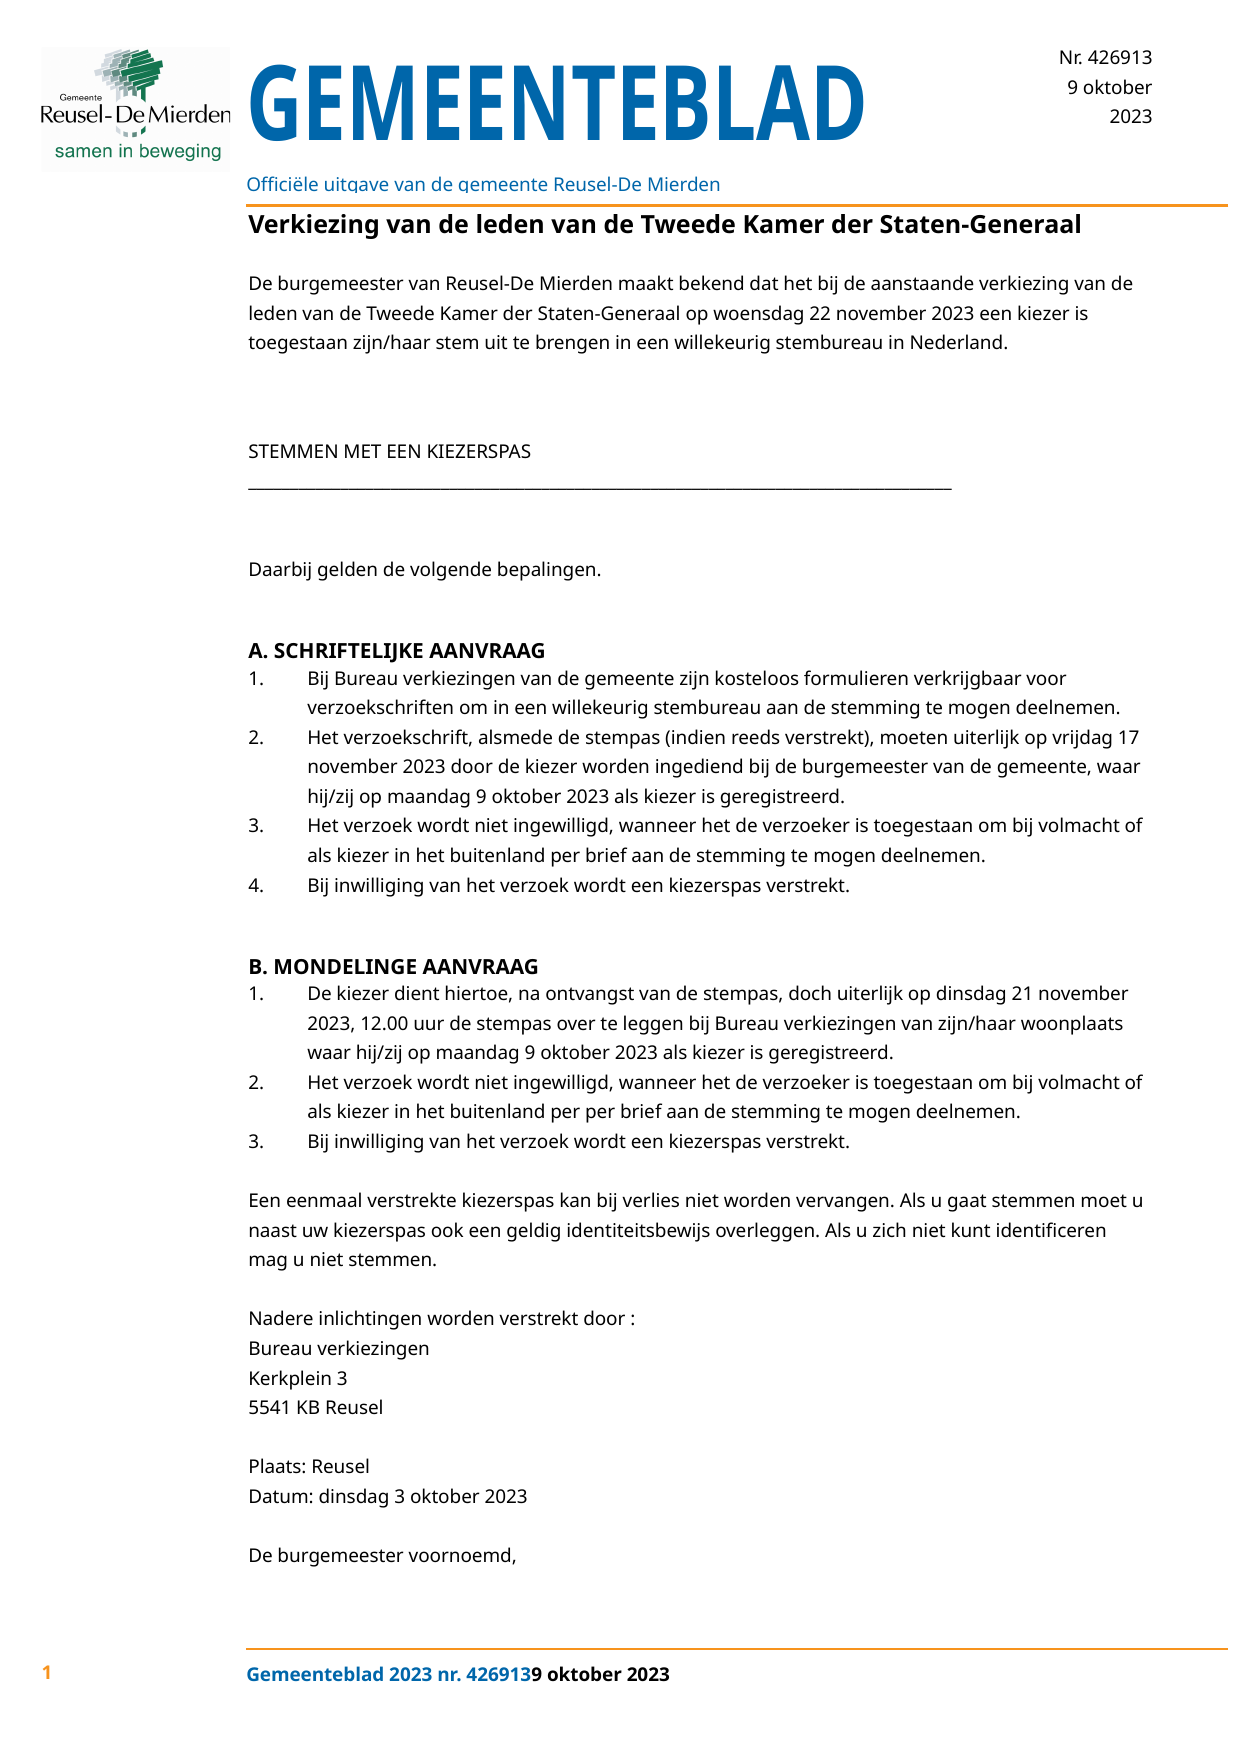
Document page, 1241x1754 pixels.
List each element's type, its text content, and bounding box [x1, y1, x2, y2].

picture [41, 47, 231, 172]
list Het verzoek wordt niet ingewilligd, wanneer het de verzoeker is toegestaan om bij volmacht of als kiezer in het buitenland per brief aan de stemming te mogen deelnemen. [248, 813, 1152, 868]
text Een eenmaal verstrekte kiezerspas kan bij verlies niet worden vervangen. Als u gaat stemmen moet u naast uw kiezerspas ook een geldig identiteitsbewijs overleggen. Als u zich niet kunt identificeren mag u niet stemmen. [248, 1187, 1152, 1272]
text 5541 KB Reusel [248, 1394, 1152, 1420]
text De burgemeester voornoemd, [248, 1542, 1152, 1568]
text B. MONDELINGE AANVRAAG [248, 952, 1152, 980]
text Datum: dinsdag 3 oktober 2023 [248, 1483, 1152, 1509]
text De burgemeester van Reusel-De Mierden maakt bekend dat het bij de aanstaande verkiezing van de leden van de Tweede Kamer der Staten-Generaal op woensdag 22 november 2023 een kiezer is toegestaan zijn/haar stem uit te brengen in een willekeurig stembureau in Nederland. [248, 270, 1152, 355]
list Bij Bureau verkiezingen van de gemeente zijn kosteloos formulieren verkrijgbaar voor verzoekschriften om in een willekeurig stembureau aan de stemming te mogen deelnemen. [248, 665, 1152, 720]
text Nadere inlichtingen worden verstrekt door : [248, 1306, 1152, 1331]
list De kiezer dient hiertoe, na ontvangst van de stempas, doch uiterlijk op dinsdag 21 november 2023, 12.00 uur de stempas over te leggen bij Bureau verkiezingen van zijn/haar woonplaats waar hij/zij op maandag 9 oktober 2023 als kiezer is geregistreerd. [248, 980, 1152, 1065]
list Het verzoekschrift, alsmede de stempas (indien reeds verstrekt), moeten uiterlijk op vrijdag 17 november 2023 door de kiezer worden ingediend bij de burgemeester van de gemeente, waar hij/zij op maandag 9 oktober 2023 als kiezer is geregistreerd. [248, 724, 1152, 809]
text Kerkplein 3 [248, 1365, 1152, 1391]
text ____________________________________________________________________________________ [248, 467, 1152, 493]
text STEMMEN MET EEN KIEZERSPAS [248, 438, 1152, 464]
text Daarbij gelden de volgende bepalingen. [248, 556, 1152, 582]
text Verkiezing van de leden van de Tweede Kamer der Staten-Generaal [248, 207, 1152, 241]
list Het verzoek wordt niet ingewilligd, wanneer het de verzoeker is toegestaan om bij volmacht of als kiezer in het buitenland per per brief aan de stemming te mogen deelnemen. [248, 1069, 1152, 1124]
text Plaats: Reusel [248, 1453, 1152, 1479]
text A. SCHRIFTELIJKE AANVRAAG [248, 636, 1152, 665]
list Bij inwilliging van het verzoek wordt een kiezerspas verstrekt. [248, 872, 1152, 897]
list Bij inwilliging van het verzoek wordt een kiezerspas verstrekt. [248, 1128, 1152, 1154]
text Bureau verkiezingen [248, 1335, 1152, 1361]
